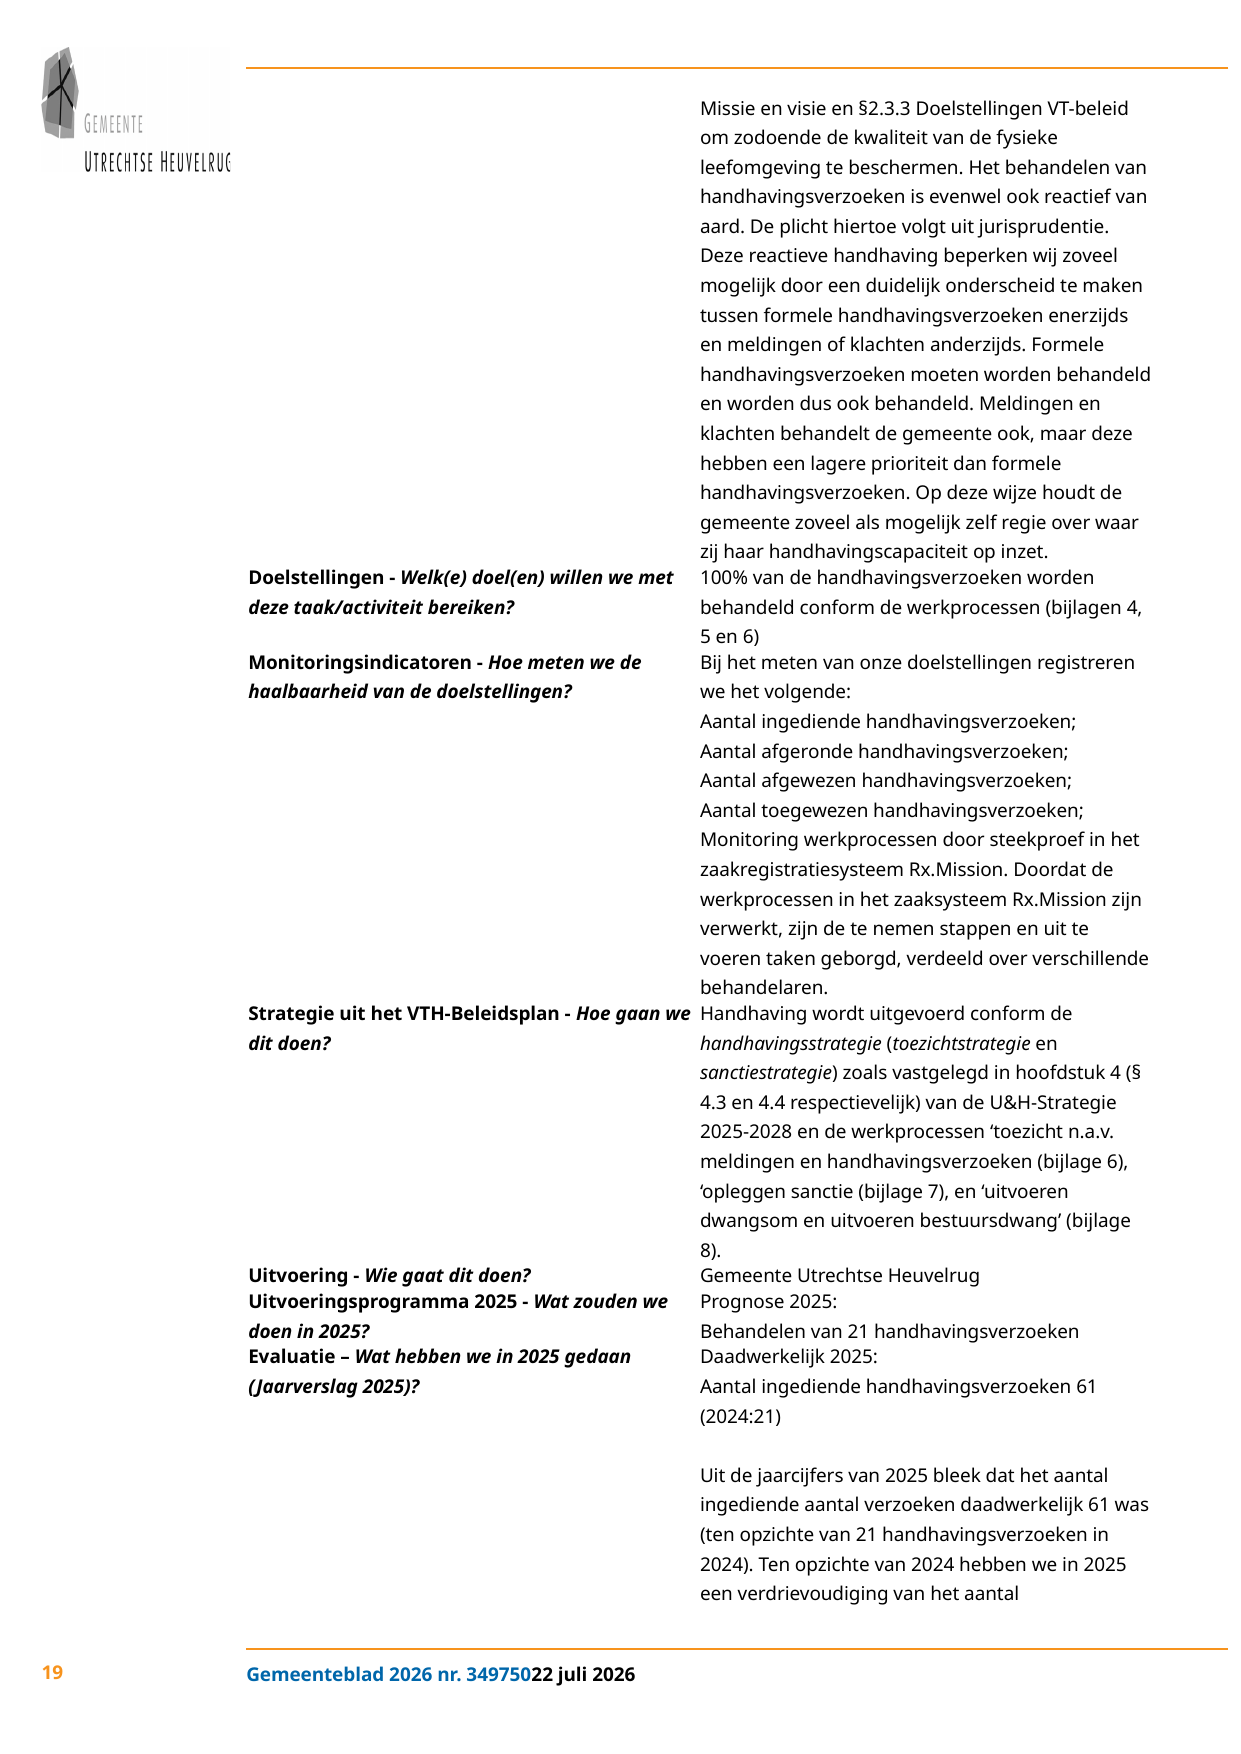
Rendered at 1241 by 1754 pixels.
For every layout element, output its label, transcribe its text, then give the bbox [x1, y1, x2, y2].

table_cell Gemeente Utrechtse Heuvelrug [700, 1263, 1152, 1288]
table_cell Uitvoering - Wie gaat dit doen? [248, 1263, 700, 1288]
table_cell Bij het meten van onze doelstellingen registreren we het volgende: Aantal ingediende handhavingsverzoeken; Aantal afgeronde handhavingsverzoeken; Aantal afgewezen handhavingsverzoeken; Aantal toegewezen handhavingsverzoeken; Monitoring werkprocessen door steekproef in het zaakregistratiesysteem Rx.Mission. Doordat de werkprocessen in het zaaksysteem Rx.Mission zijn verwerkt, zijn de te nemen stappen en uit te voeren taken geborgd, verdeeld over verschillende behandelaren. [700, 649, 1152, 1000]
table_cell Prognose 2025: Behandelen van 21 handhavingsverzoeken [700, 1289, 1152, 1344]
picture [41, 47, 231, 172]
table_cell 100% van de handhavingsverzoeken worden behandeld conform de werkprocessen (bijlagen 4, 5 en 6) [700, 564, 1152, 649]
table_cell Uitvoeringsprogramma 2025 - Wat zouden we doen in 2025? [248, 1289, 700, 1344]
table_cell [248, 95, 700, 564]
table_cell Strategie uit het VTH-Beleidsplan - Hoe gaan we dit doen? [248, 1000, 700, 1263]
table_cell Handhaving wordt uitgevoerd conform de handhavingsstrategie (toezichtstrategie en sanctiestrategie) zoals vastgelegd in hoofdstuk 4 (§ 4.3 en 4.4 respectievelijk) van de U&H-Strategie 2025-2028 en de werkprocessen ‘toezicht n.a.v. meldingen en handhavingsverzoeken (bijlage 6), ‘opleggen sanctie (bijlage 7), en ‘uitvoeren dwangsom en uitvoeren bestuursdwang’ (bijlage 8). [700, 1000, 1152, 1263]
table_cell Daadwerkelijk 2025: Aantal ingediende handhavingsverzoeken 61 (2024:21) Uit de jaarcijfers van 2025 bleek dat het aantal ingediende aantal verzoeken daadwerkelijk 61 was (ten opzichte van 21 handhavingsverzoeken in 2024). Ten opzichte van 2024 hebben we in 2025 een verdrievoudiging van het aantal [700, 1344, 1152, 1606]
table_cell Monitoringsindicatoren - Hoe meten we de haalbaarheid van de doelstellingen? [248, 649, 700, 1000]
table_cell Missie en visie en §2.3.3 Doelstellingen VT-beleid om zodoende de kwaliteit van de fysieke leefomgeving te beschermen. Het behandelen van handhavingsverzoeken is evenwel ook reactief van aard. De plicht hiertoe volgt uit jurisprudentie. Deze reactieve handhaving beperken wij zoveel mogelijk door een duidelijk onderscheid te maken tussen formele handhavingsverzoeken enerzijds en meldingen of klachten anderzijds. Formele handhavingsverzoeken moeten worden behandeld en worden dus ook behandeld. Meldingen en klachten behandelt de gemeente ook, maar deze hebben een lagere prioriteit dan formele handhavingsverzoeken. Op deze wijze houdt de gemeente zoveel als mogelijk zelf regie over waar zij haar handhavingscapaciteit op inzet. [700, 95, 1152, 564]
table_cell Evaluatie – Wat hebben we in 2025 gedaan (Jaarverslag 2025)? [248, 1344, 700, 1606]
table_cell Doelstellingen - Welk(e) doel(en) willen we met deze taak/activiteit bereiken? [248, 564, 700, 649]
